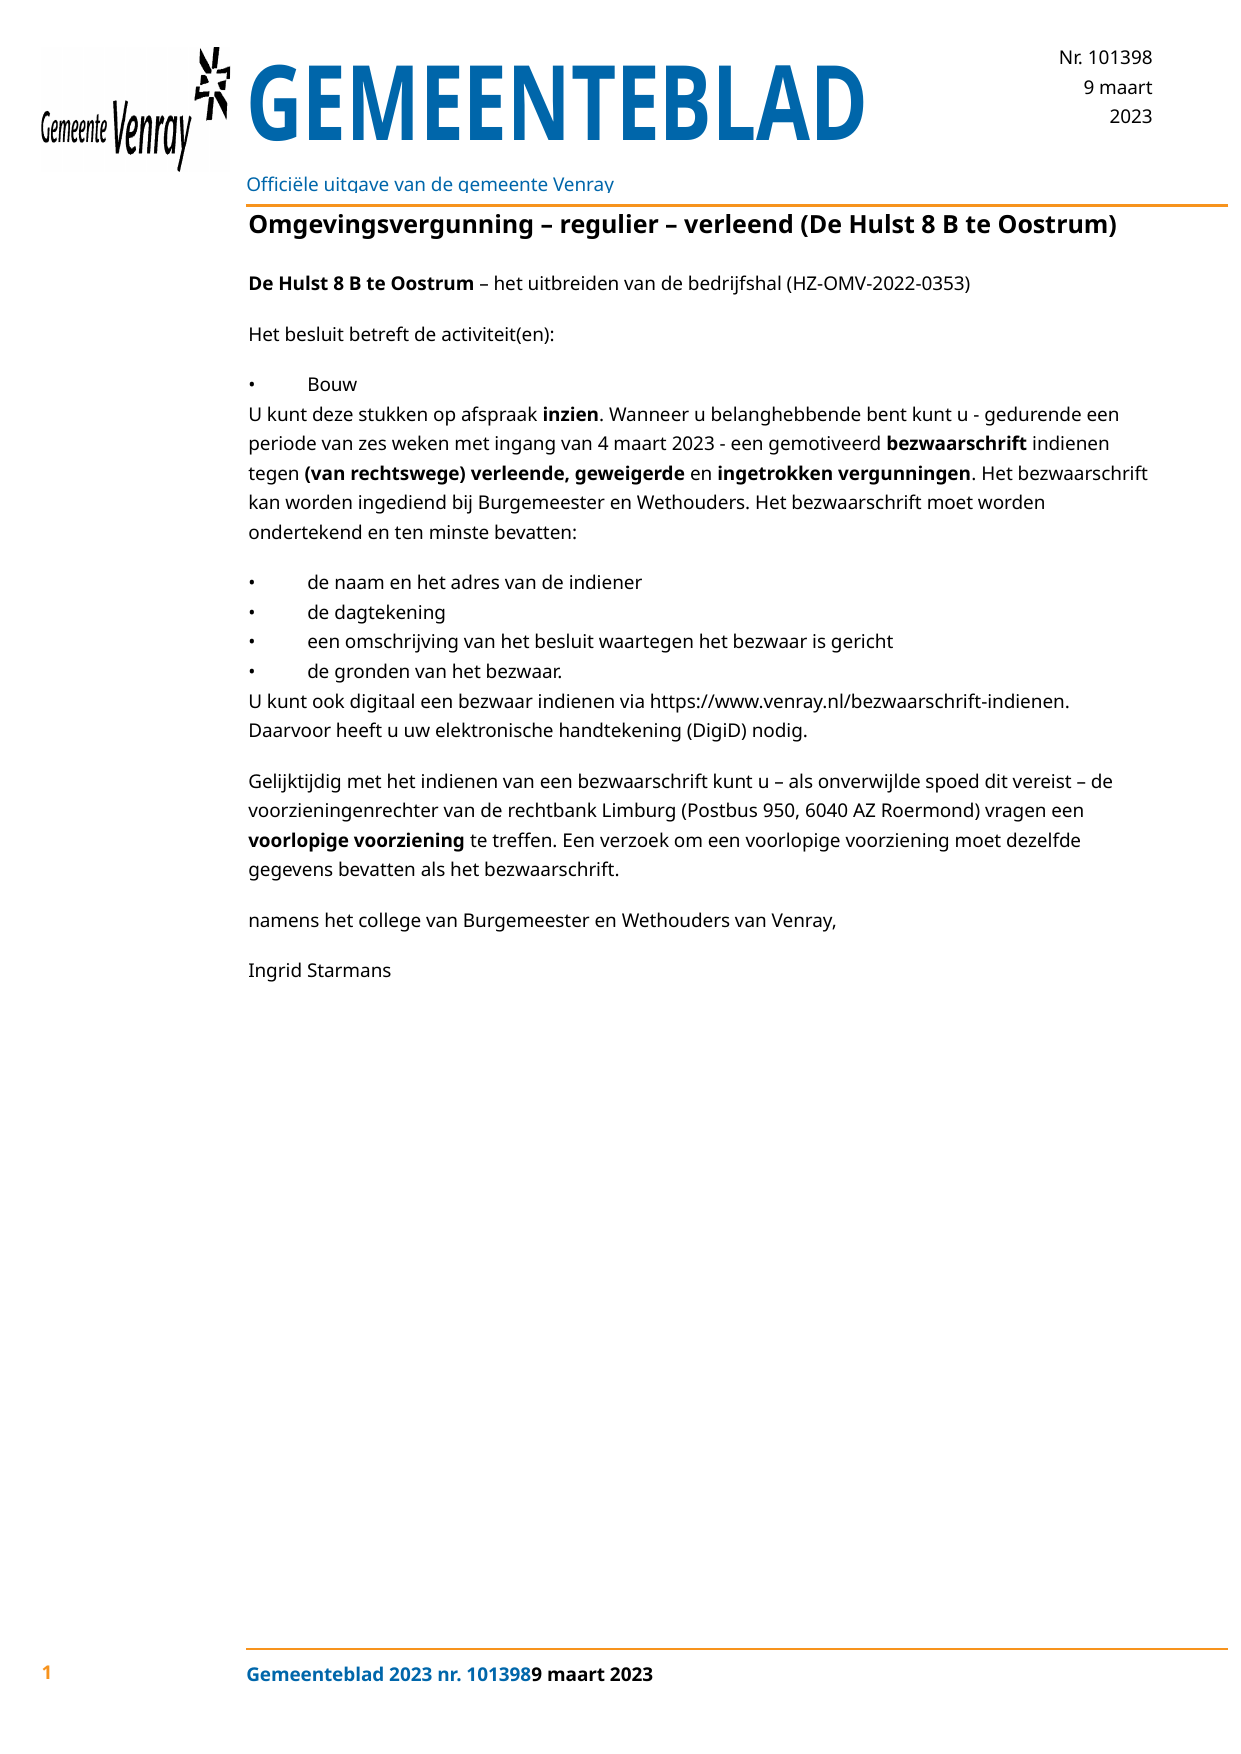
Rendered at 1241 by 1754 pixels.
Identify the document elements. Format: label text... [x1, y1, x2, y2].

list de naam en het adres van de indiener [248, 569, 1152, 595]
list Bouw [248, 371, 1152, 397]
text Omgevingsvergunning – regulier – verleend (De Hulst 8 B te Oostrum) [248, 207, 1152, 241]
list de gronden van het bezwaar. [248, 658, 1152, 684]
picture [41, 47, 231, 172]
text namens het college van Burgemeester en Wethouders van Venray, [248, 907, 1152, 933]
text U kunt deze stukken op afspraak inzien. Wanneer u belanghebbende bent kunt u - gedurende een periode van zes weken met ingang van 4 maart 2023 - een gemotiveerd bezwaarschrift indienen tegen (van rechtswege) verleende, geweigerde en ingetrokken vergunningen. Het bezwaarschrift kan worden ingediend bij Burgemeester en Wethouders. Het bezwaarschrift moet worden ondertekend en ten minste bevatten: [248, 401, 1152, 545]
text U kunt ook digitaal een bezwaar indienen via https://www.venray.nl/bezwaarschrift-indienen. Daarvoor heeft u uw elektronische handtekening (DigiD) nodig. [248, 688, 1152, 743]
text Het besluit betreft de activiteit(en): [248, 321, 1152, 346]
list de dagtekening [248, 599, 1152, 625]
list een omschrijving van het besluit waartegen het bezwaar is gericht [248, 629, 1152, 654]
text De Hulst 8 B te Oostrum – het uitbreiden van de bedrijfshal (HZ-OMV-2022-0353) [248, 270, 1152, 296]
text Gelijktijdig met het indienen van een bezwaarschrift kunt u – als onverwijlde spoed dit vereist – de voorzieningenrechter van de rechtbank Limburg (Postbus 950, 6040 AZ Roermond) vragen een voorlopige voorziening te treffen. Een verzoek om een voorlopige voorziening moet dezelfde gegevens bevatten als het bezwaarschrift. [248, 768, 1152, 882]
text Ingrid Starmans [248, 957, 1152, 983]
